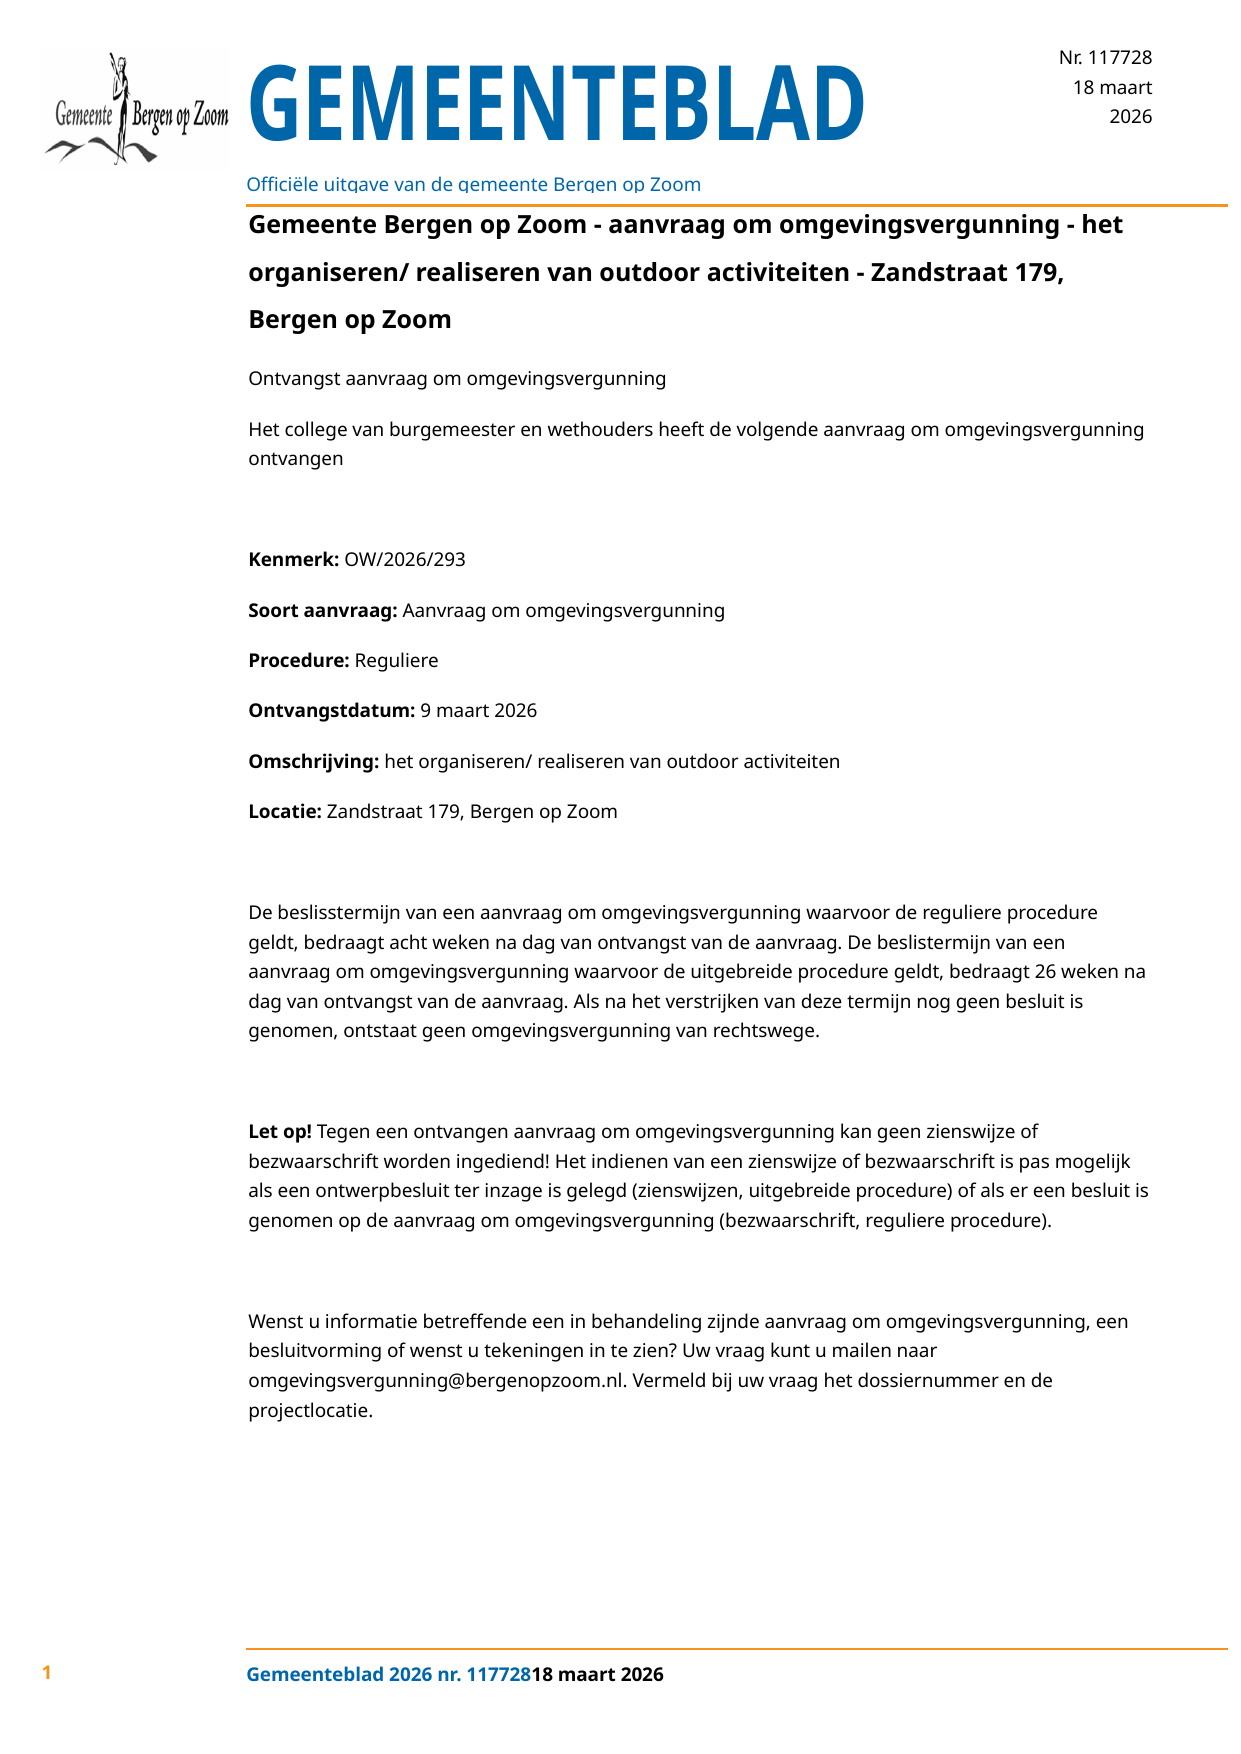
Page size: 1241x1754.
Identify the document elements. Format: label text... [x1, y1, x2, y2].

text Soort aanvraag: Aanvraag om omgevingsvergunning [248, 597, 1152, 622]
text Omschrijving: het organiseren/ realiseren van outdoor activiteiten [248, 748, 1152, 774]
text Locatie: Zandstraat 179, Bergen op Zoom [248, 798, 1152, 824]
text Het college van burgemeester en wethouders heeft de volgende aanvraag om omgevingsvergunning ontvangen [248, 416, 1152, 471]
text Wenst u informatie betreffende een in behandeling zijnde aanvraag om omgevingsvergunning, een besluitvorming of wenst u tekeningen in te zien? Uw vraag kunt u mailen naar omgevingsvergunning@bergenopzoom.nl. Vermeld bij uw vraag het dossiernummer en de projectlocatie. [248, 1308, 1152, 1422]
text Gemeente Bergen op Zoom - aanvraag om omgevingsvergunning - het organiseren/ realiseren van outdoor activiteiten - Zandstraat 179, Bergen op Zoom [248, 207, 1152, 336]
text Procedure: Reguliere [248, 647, 1152, 673]
text De beslisstermijn van een aanvraag om omgevingsvergunning waarvoor de reguliere procedure geldt, bedraagt acht weken na dag van ontvangst van de aanvraag. De beslistermijn van een aanvraag om omgevingsvergunning waarvoor de uitgebreide procedure geldt, bedraagt 26 weken na dag van ontvangst van de aanvraag. Als na het verstrijken van deze termijn nog geen besluit is genomen, ontstaat geen omgevingsvergunning van rechtswege. [248, 899, 1152, 1043]
text Let op! Tegen een ontvangen aanvraag om omgevingsvergunning kan geen zienswijze of bezwaarschrift worden ingediend! Het indienen van een zienswijze of bezwaarschrift is pas mogelijk als een ontwerpbesluit ter inzage is gelegd (zienswijzen, uitgebreide procedure) of als er een besluit is genomen op de aanvraag om omgevingsvergunning (bezwaarschrift, reguliere procedure). [248, 1118, 1152, 1233]
text Kenmerk: OW/2026/293 [248, 546, 1152, 572]
text Ontvangst aanvraag om omgevingsvergunning [248, 366, 1152, 391]
picture [41, 47, 231, 172]
text Ontvangstdatum: 9 maart 2026 [248, 698, 1152, 723]
